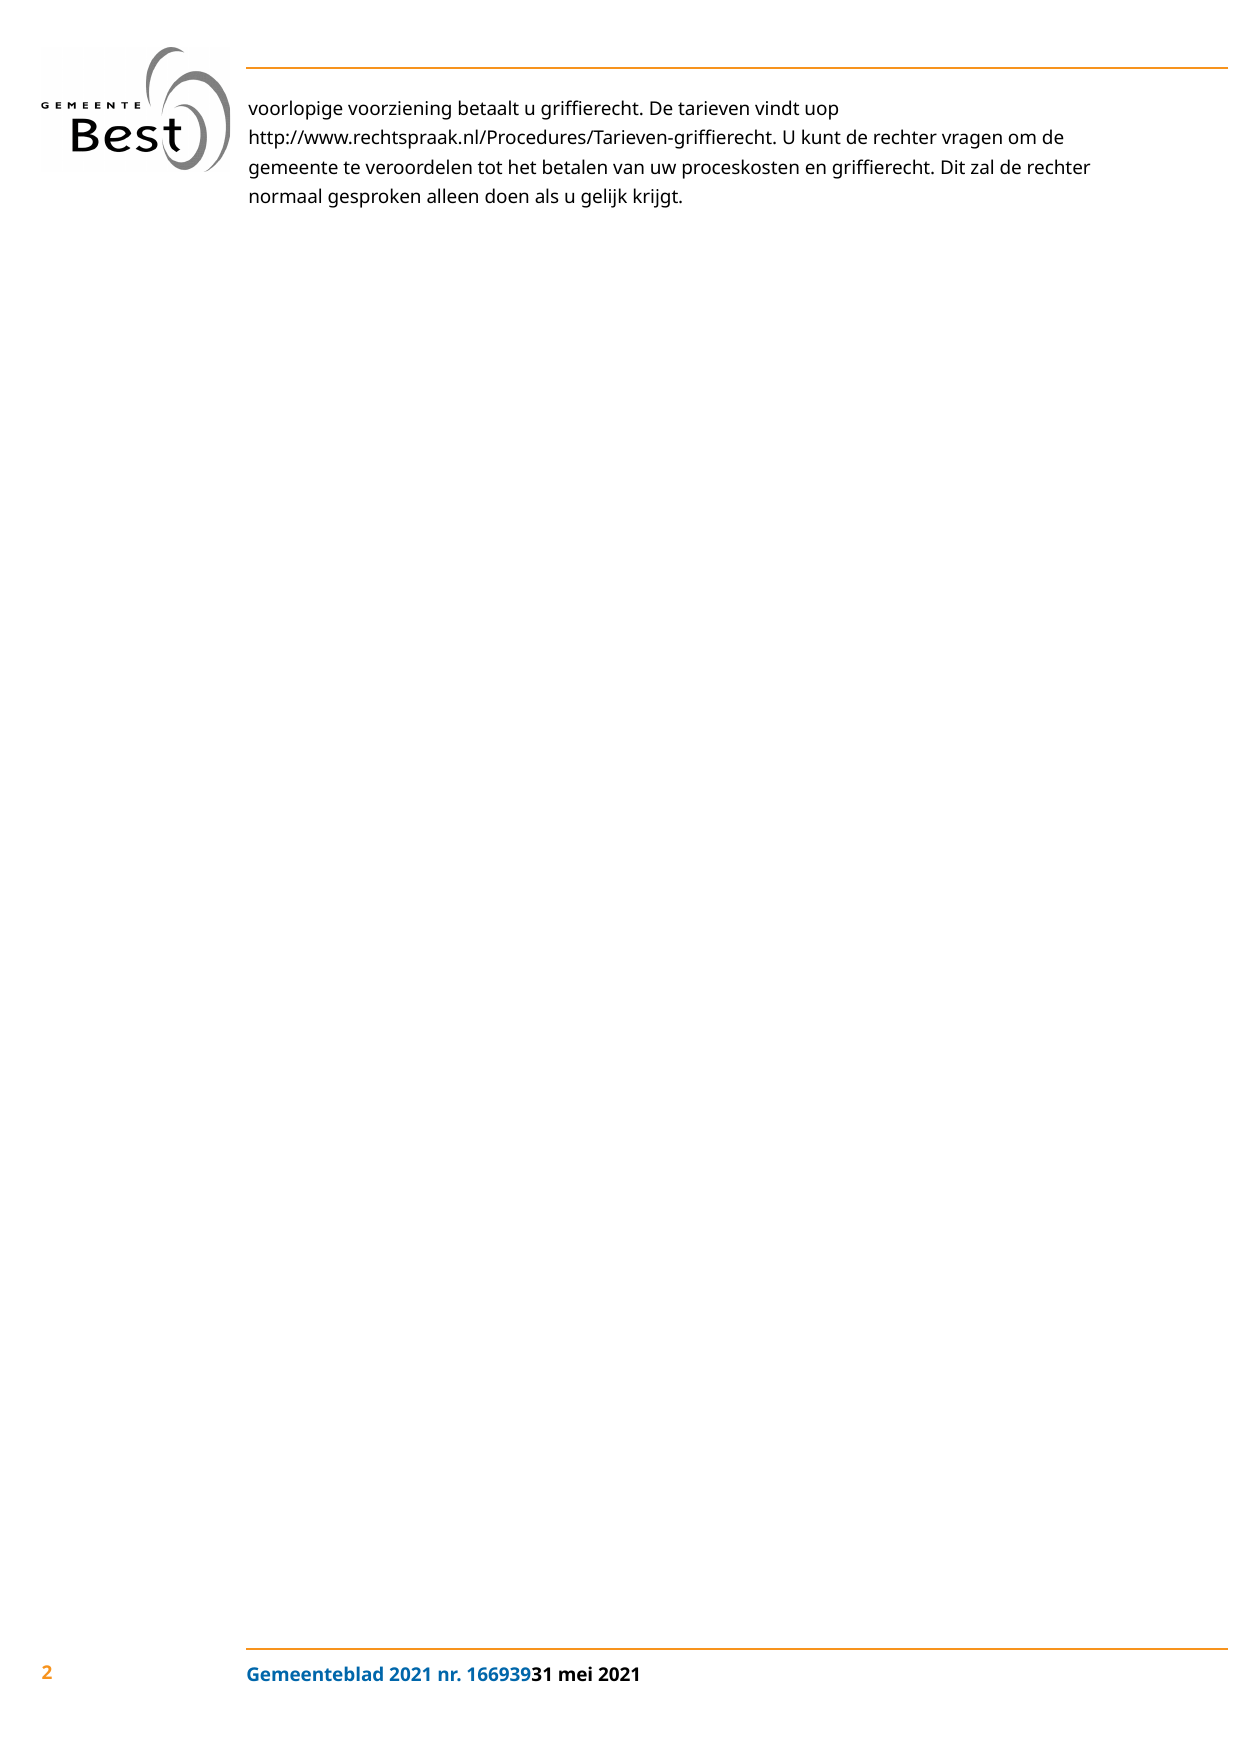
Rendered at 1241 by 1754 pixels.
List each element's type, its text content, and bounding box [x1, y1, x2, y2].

text voorlopige voorziening betaalt u griffierecht. De tarieven vindt uop http://www.rechtspraak.nl/Procedures/Tarieven-griffierecht. U kunt de rechter vragen om de gemeente te veroordelen tot het betalen van uw proceskosten en griffierecht. Dit zal de rechter normaal gesproken alleen doen als u gelijk krijgt. [248, 95, 1152, 209]
picture [41, 47, 231, 172]
